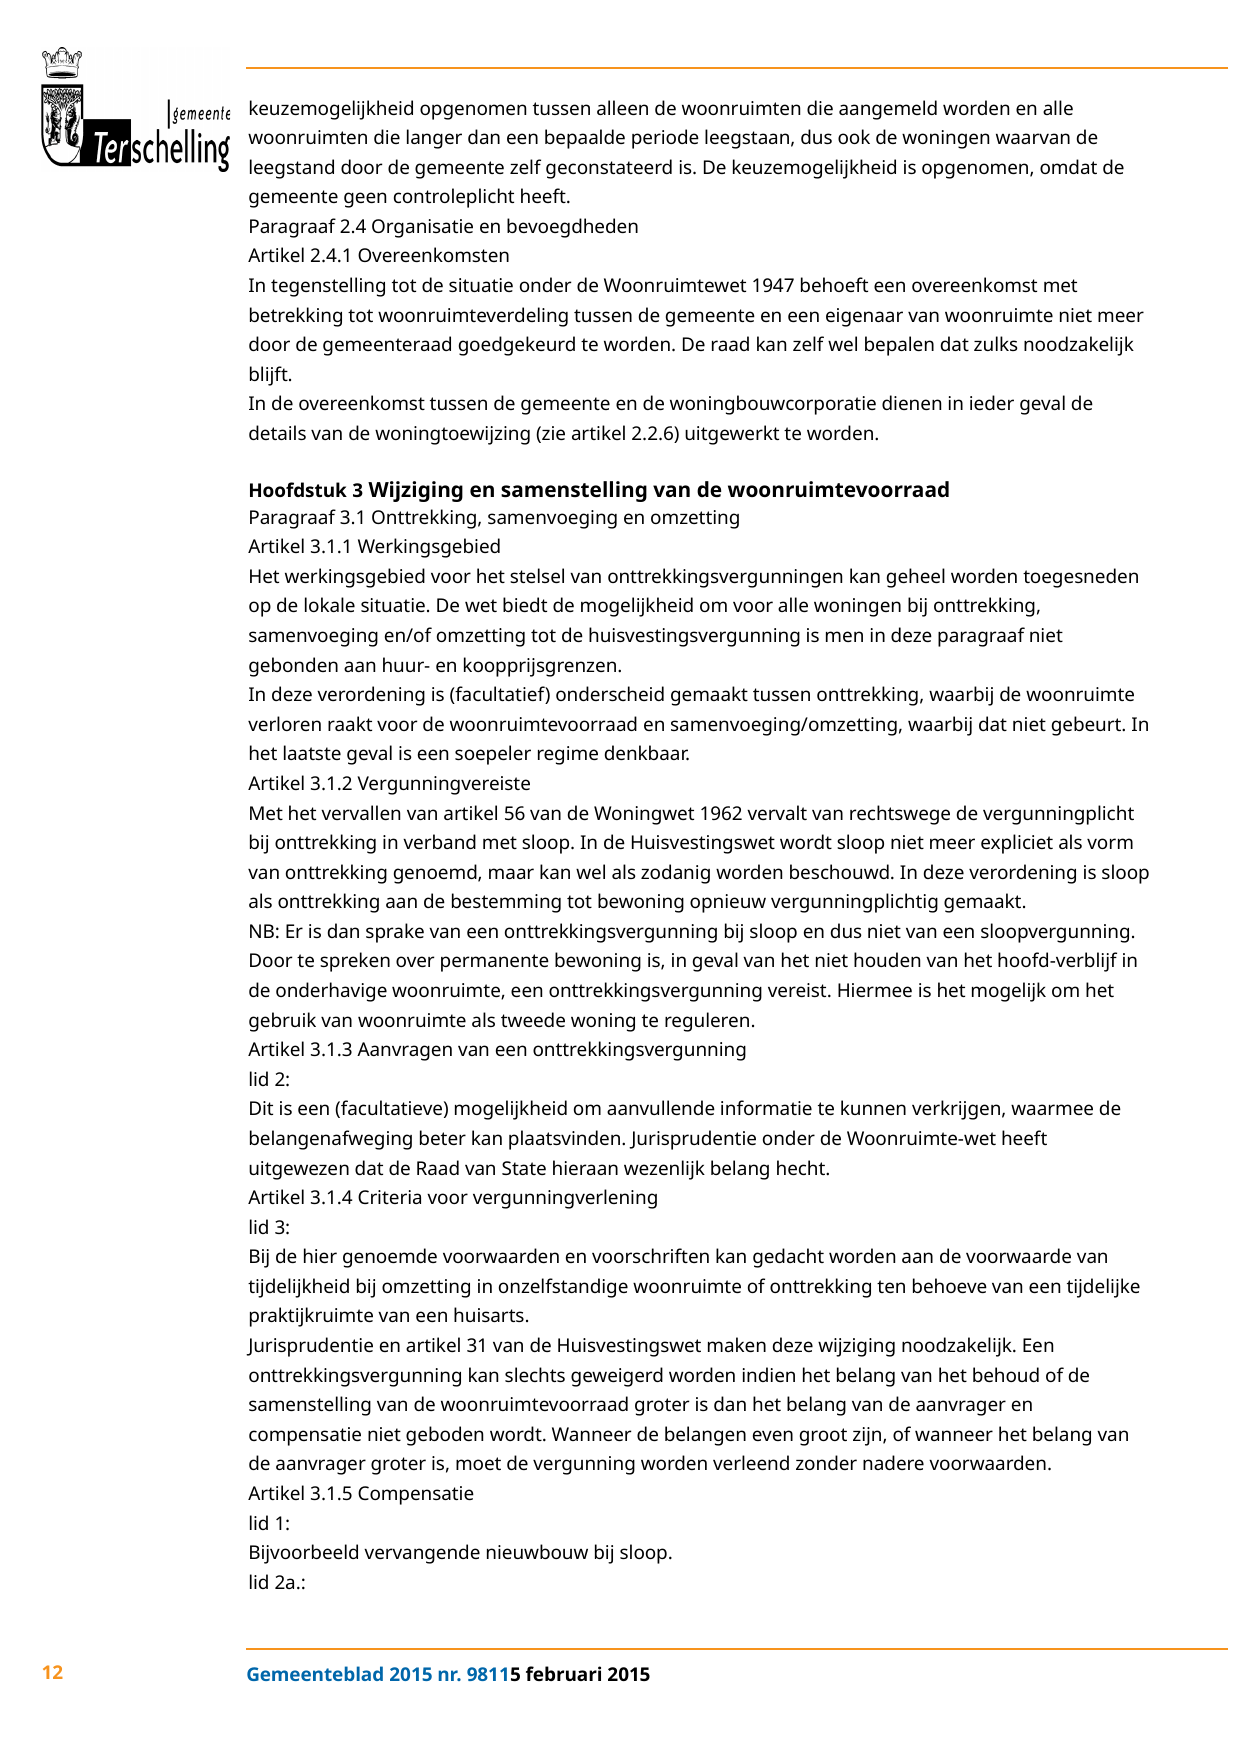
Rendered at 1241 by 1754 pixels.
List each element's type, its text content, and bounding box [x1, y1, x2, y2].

text keuzemogelijkheid opgenomen tussen alleen de woonruimten die aangemeld worden en alle woonruimten die langer dan een bepaalde periode leegstaan, dus ook de woningen waarvan de leegstand door de gemeente zelf geconstateerd is. De keuzemogelijkheid is opgenomen, omdat de gemeente geen controleplicht heeft. [248, 95, 1152, 209]
text NB: Er is dan sprake van een onttrekkingsvergunning bij sloop en dus niet van een sloopvergunning. [248, 918, 1152, 944]
text Bijvoorbeeld vervangende nieuwbouw bij sloop. [248, 1539, 1152, 1565]
text Artikel 3.1.3 Aanvragen van een onttrekkingsvergunning [248, 1036, 1152, 1062]
text Hoofdstuk 3 Wijziging en samenstelling van de woonruimtevoorraad [248, 476, 1152, 504]
text lid 3: [248, 1214, 1152, 1240]
text Het werkingsgebied voor het stelsel van onttrekkingsvergunningen kan geheel worden toegesneden op de lokale situatie. De wet biedt de mogelijkheid om voor alle woningen bij onttrekking, samenvoeging en/of omzetting tot de huisvestingsvergunning is men in deze paragraaf niet gebonden aan huur- en koopprijsgrenzen. [248, 563, 1152, 678]
text Door te spreken over permanente bewoning is, in geval van het niet houden van het hoofd-verblijf in de onderhavige woonruimte, een onttrekkingsvergunning vereist. Hiermee is het mogelijk om het gebruik van woonruimte als tweede woning te reguleren. [248, 948, 1152, 1033]
text Jurisprudentie en artikel 31 van de Huisvestingswet maken deze wijziging noodzakelijk. Een onttrekkingsvergunning kan slechts geweigerd worden indien het belang van het behoud of de samenstelling van de woonruimtevoorraad groter is dan het belang van de aanvrager en compensatie niet geboden wordt. Wanneer de belangen even groot zijn, of wanneer het belang van de aanvrager groter is, moet de vergunning worden verleend zonder nadere voorwaarden. [248, 1332, 1152, 1476]
picture [41, 47, 231, 172]
text lid 2a.: [248, 1569, 1152, 1595]
text Artikel 3.1.4 Criteria voor vergunningverlening [248, 1184, 1152, 1210]
text Dit is een (facultatieve) mogelijkheid om aanvullende informatie te kunnen verkrijgen, waarmee de belangenafweging beter kan plaatsvinden. Jurisprudentie onder de Woonruimte-wet heeft uitgewezen dat de Raad van State hieraan wezenlijk belang hecht. [248, 1096, 1152, 1181]
text Met het vervallen van artikel 56 van de Woningwet 1962 vervalt van rechtswege de vergunningplicht bij onttrekking in verband met sloop. In de Huisvestingswet wordt sloop niet meer expliciet als vorm van onttrekking genoemd, maar kan wel als zodanig worden beschouwd. In deze verordening is sloop als onttrekking aan de bestemming tot bewoning opnieuw vergunningplichtig gemaakt. [248, 800, 1152, 914]
text lid 1: [248, 1510, 1152, 1536]
text In tegenstelling tot de situatie onder de Woonruimtewet 1947 behoeft een overeenkomst met betrekking tot woonruimteverdeling tussen de gemeente en een eigenaar van woonruimte niet meer door de gemeenteraad goedgekeurd te worden. De raad kan zelf wel bepalen dat zulks noodzakelijk blijft. [248, 272, 1152, 387]
text Bij de hier genoemde voorwaarden en voorschriften kan gedacht worden aan de voorwaarde van tijdelijkheid bij omzetting in onzelfstandige woonruimte of onttrekking ten behoeve van een tijdelijke praktijkruimte van een huisarts. [248, 1243, 1152, 1328]
text In de overeenkomst tussen de gemeente en de woningbouwcorporatie dienen in ieder geval de details van de woningtoewijzing (zie artikel 2.2.6) uitgewerkt te worden. [248, 391, 1152, 446]
text Paragraaf 3.1 Onttrekking, samenvoeging en omzetting [248, 504, 1152, 530]
text Paragraaf 2.4 Organisatie en bevoegdheden [248, 213, 1152, 239]
text In deze verordening is (facultatief) onderscheid gemaakt tussen onttrekking, waarbij de woonruimte verloren raakt voor de woonruimtevoorraad en samenvoeging/omzetting, waarbij dat niet gebeurt. In het laatste geval is een soepeler regime denkbaar. [248, 681, 1152, 766]
text Artikel 3.1.5 Compensatie [248, 1480, 1152, 1506]
text Artikel 3.1.1 Werkingsgebied [248, 533, 1152, 559]
text Artikel 3.1.2 Vergunningvereiste [248, 770, 1152, 796]
text lid 2: [248, 1066, 1152, 1092]
text Artikel 2.4.1 Overeenkomsten [248, 243, 1152, 268]
